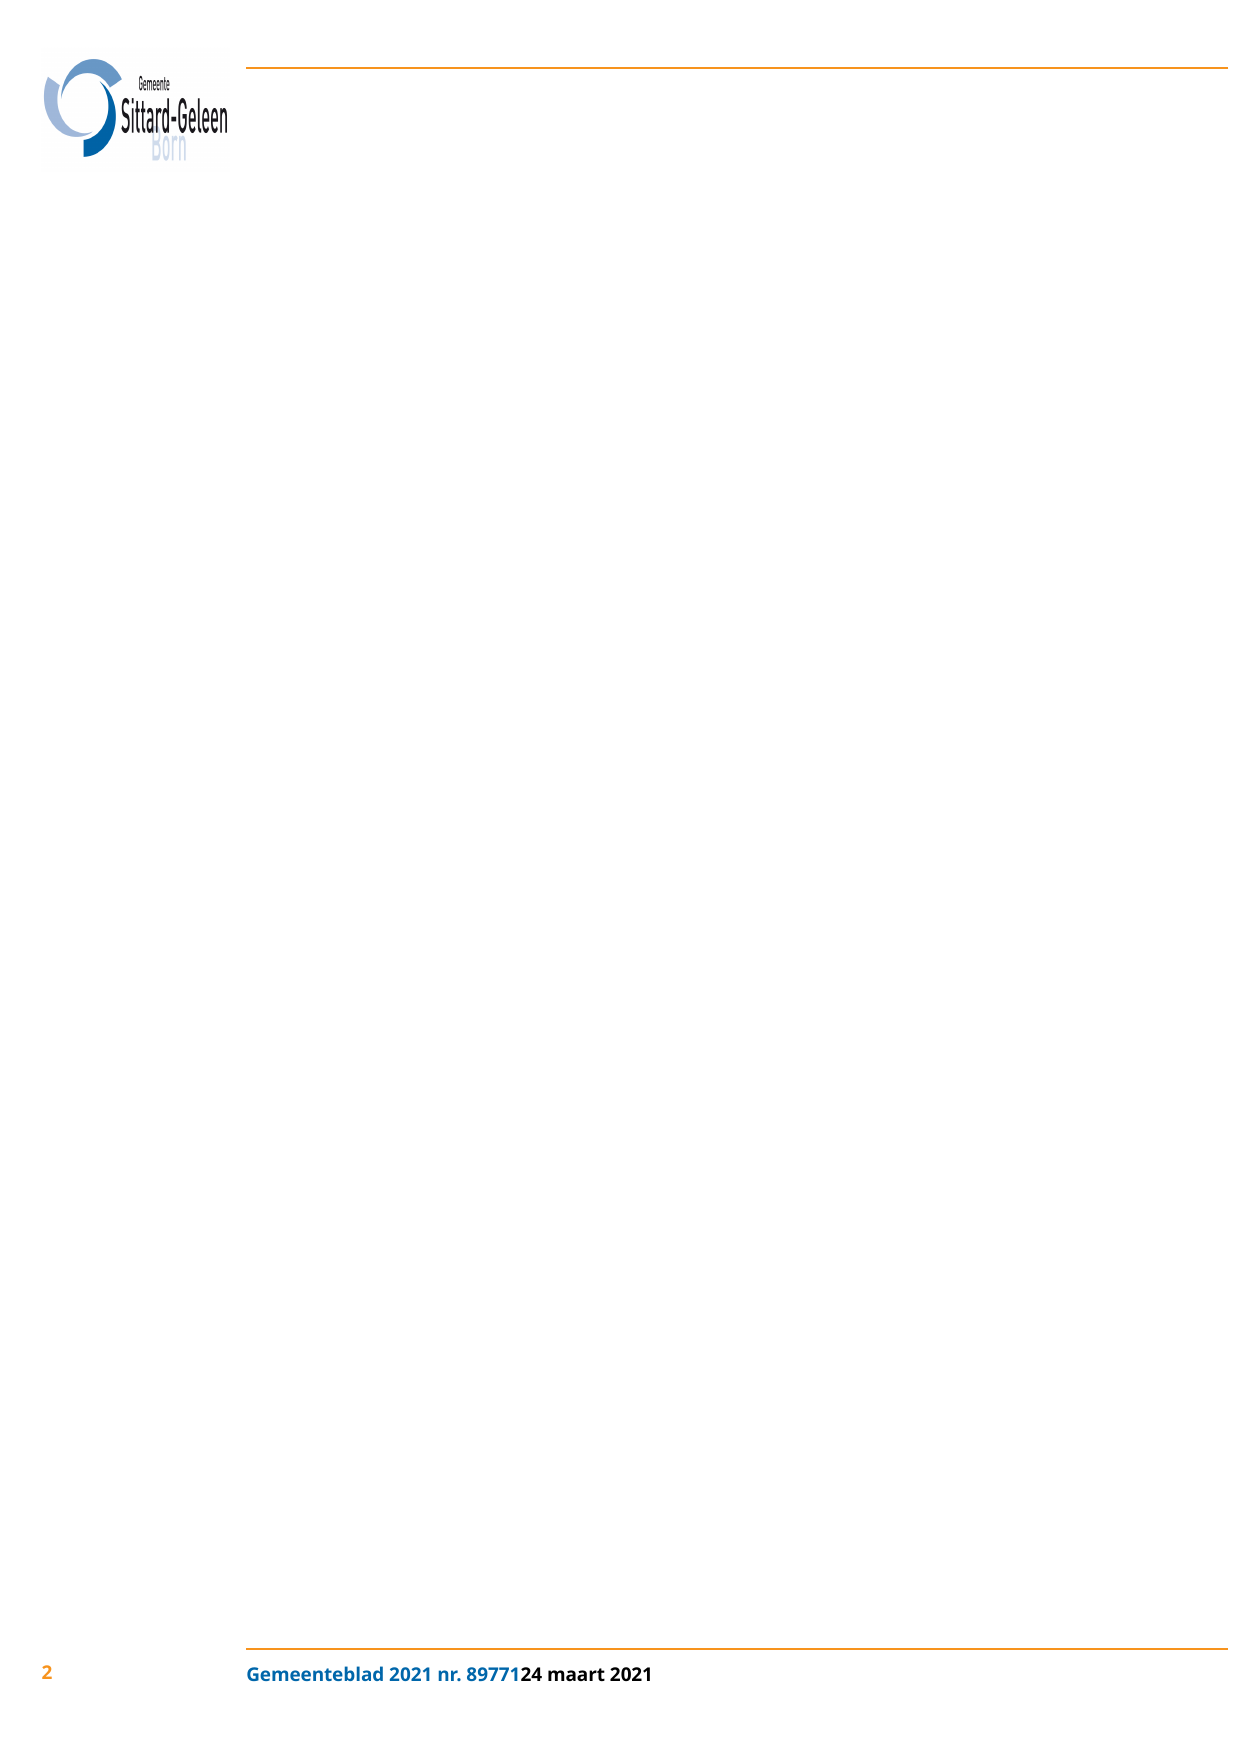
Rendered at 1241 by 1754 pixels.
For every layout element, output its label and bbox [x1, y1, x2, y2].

picture [41, 47, 231, 172]
